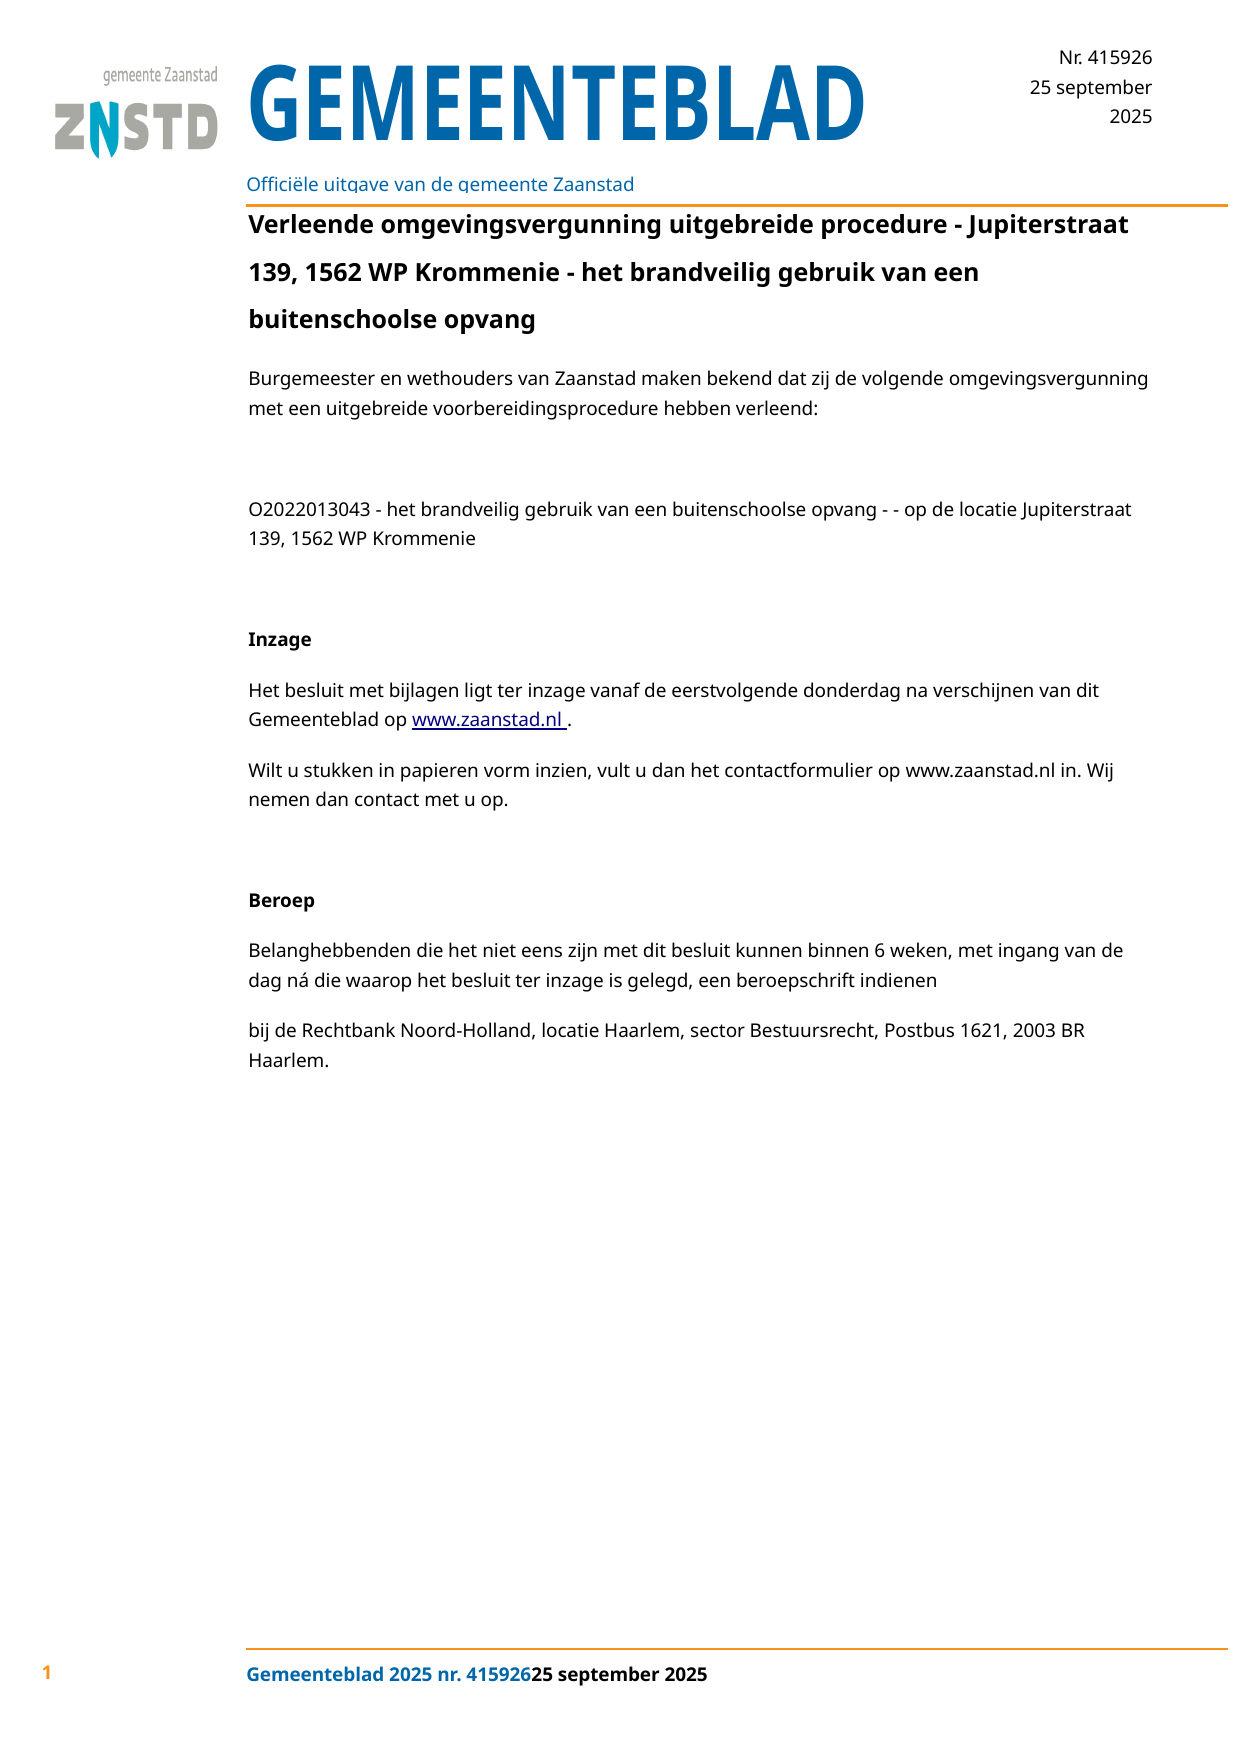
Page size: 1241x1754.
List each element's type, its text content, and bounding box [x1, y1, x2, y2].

text Belanghebbenden die het niet eens zijn met dit besluit kunnen binnen 6 weken, met ingang van de dag ná die waarop het besluit ter inzage is gelegd, een beroepschrift indienen [248, 938, 1152, 993]
text bij de Rechtbank Noord-Holland, locatie Haarlem, sector Bestuursrecht, Postbus 1621, 2003 BR Haarlem. [248, 1018, 1152, 1073]
text Beroep [248, 887, 1152, 913]
picture [41, 47, 231, 172]
text Verleende omgevingsvergunning uitgebreide procedure - Jupiterstraat 139, 1562 WP Krommenie - het brandveilig gebruik van een buitenschoolse opvang [248, 207, 1152, 336]
text Wilt u stukken in papieren vorm inzien, vult u dan het contactformulier op www.zaanstad.nl in. Wij nemen dan contact met u op. [248, 757, 1152, 812]
text Inzage [248, 626, 1152, 652]
text Burgemeester en wethouders van Zaanstad maken bekend dat zij de volgende omgevingsvergunning met een uitgebreide voorbereidingsprocedure hebben verleend: [248, 366, 1152, 421]
text O2022013043 - het brandveilig gebruik van een buitenschoolse opvang - - op de locatie Jupiterstraat 139, 1562 WP Krommenie [248, 496, 1152, 551]
text Het besluit met bijlagen ligt ter inzage vanaf de eerstvolgende donderdag na verschijnen van dit Gemeenteblad op www.zaanstad.nl . [248, 677, 1152, 732]
